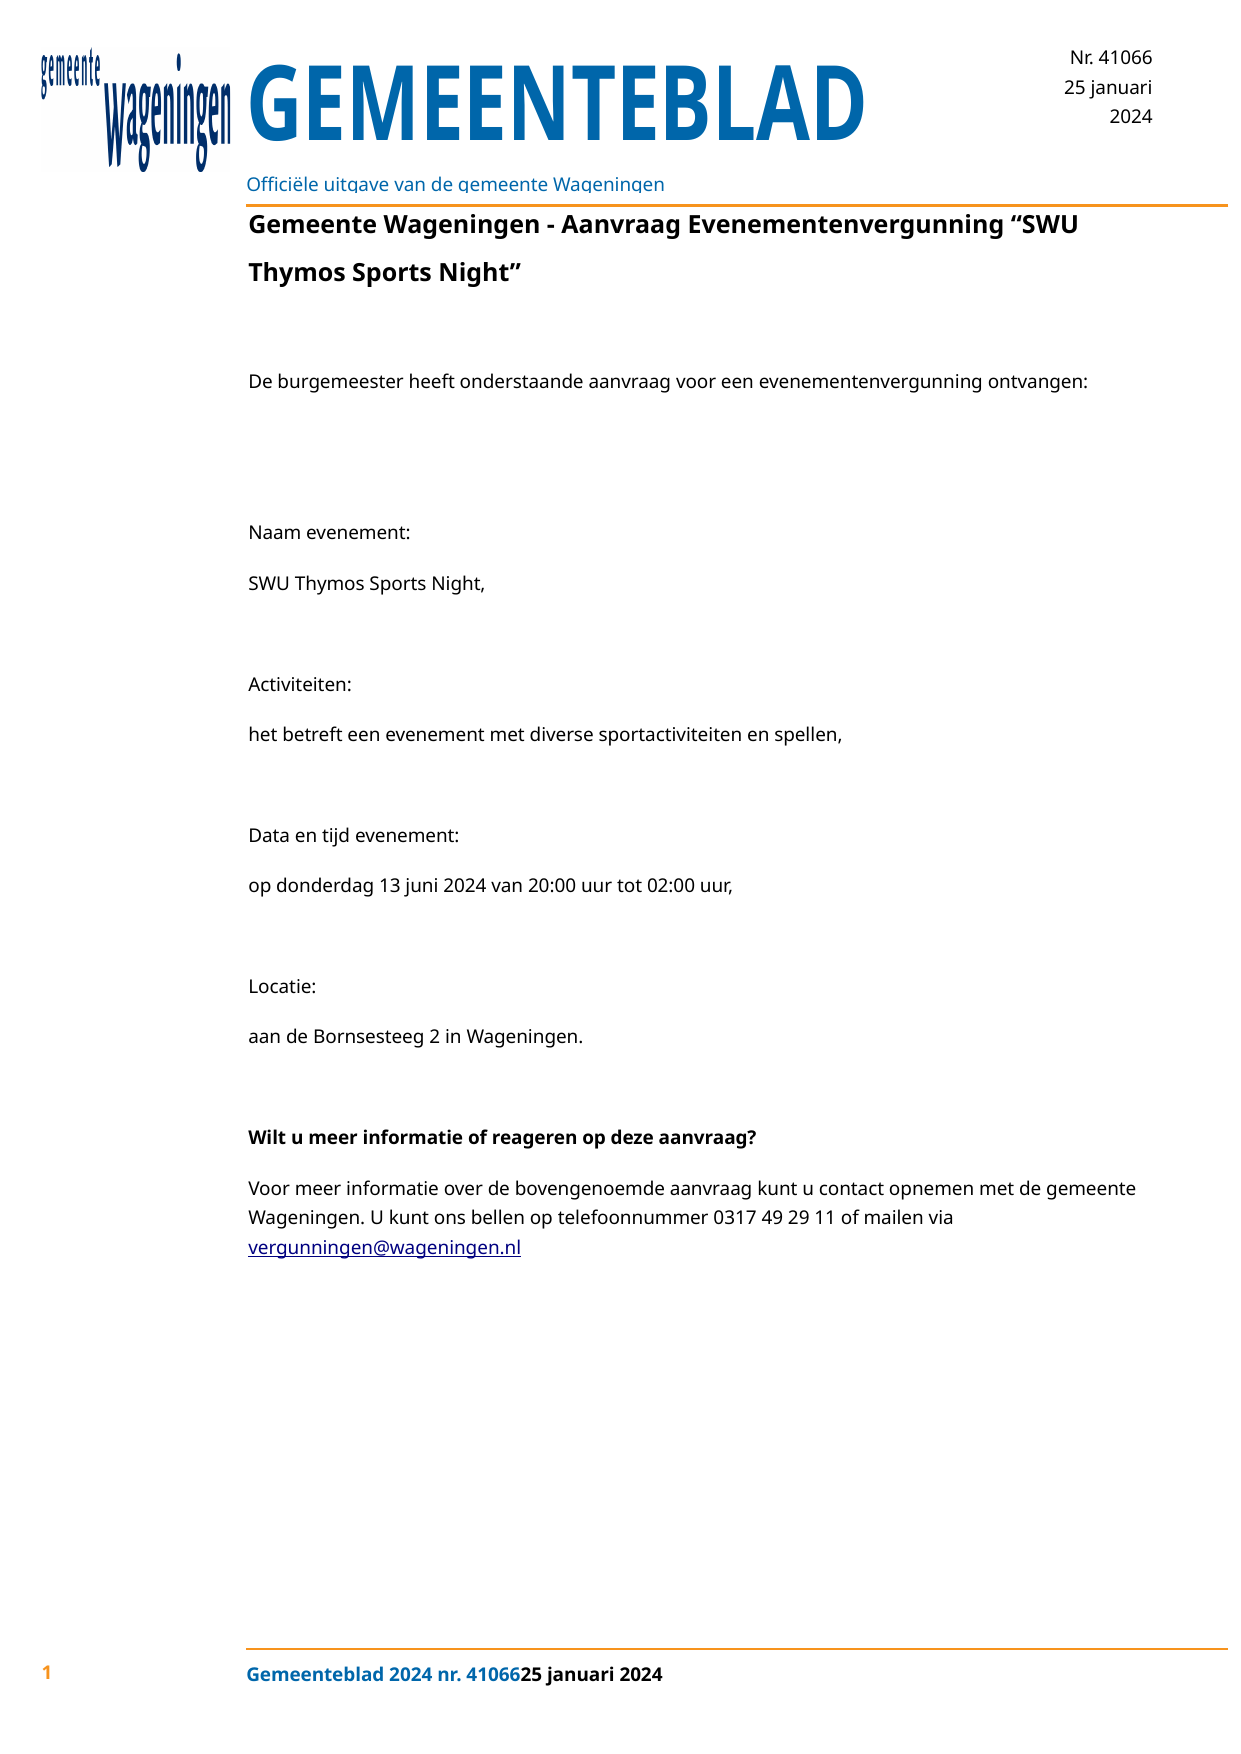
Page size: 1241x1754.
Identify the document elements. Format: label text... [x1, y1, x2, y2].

picture [41, 47, 231, 172]
text Data en tijd evenement: [248, 822, 1152, 848]
text Naam evenement: [248, 519, 1152, 545]
text Activiteiten: [248, 671, 1152, 697]
text het betreft een evenement met diverse sportactiviteiten en spellen, [248, 721, 1152, 747]
text aan de Bornsesteeg 2 in Wageningen. [248, 1024, 1152, 1049]
text Voor meer informatie over de bovengenoemde aanvraag kunt u contact opnemen met de gemeente Wageningen. U kunt ons bellen op telefoonnummer 0317 49 29 11 of mailen via vergunningen@wageningen.nl [248, 1175, 1152, 1260]
text Locatie: [248, 973, 1152, 999]
text Gemeente Wageningen - Aanvraag Evenementenvergunning “SWU Thymos Sports Night” [248, 207, 1152, 288]
text op donderdag 13 juni 2024 van 20:00 uur tot 02:00 uur, [248, 872, 1152, 898]
text Wilt u meer informatie of reageren op deze aanvraag? [248, 1124, 1152, 1150]
text De burgemeester heeft onderstaande aanvraag voor een evenementenvergunning ontvangen: [248, 368, 1152, 394]
text SWU Thymos Sports Night, [248, 570, 1152, 596]
